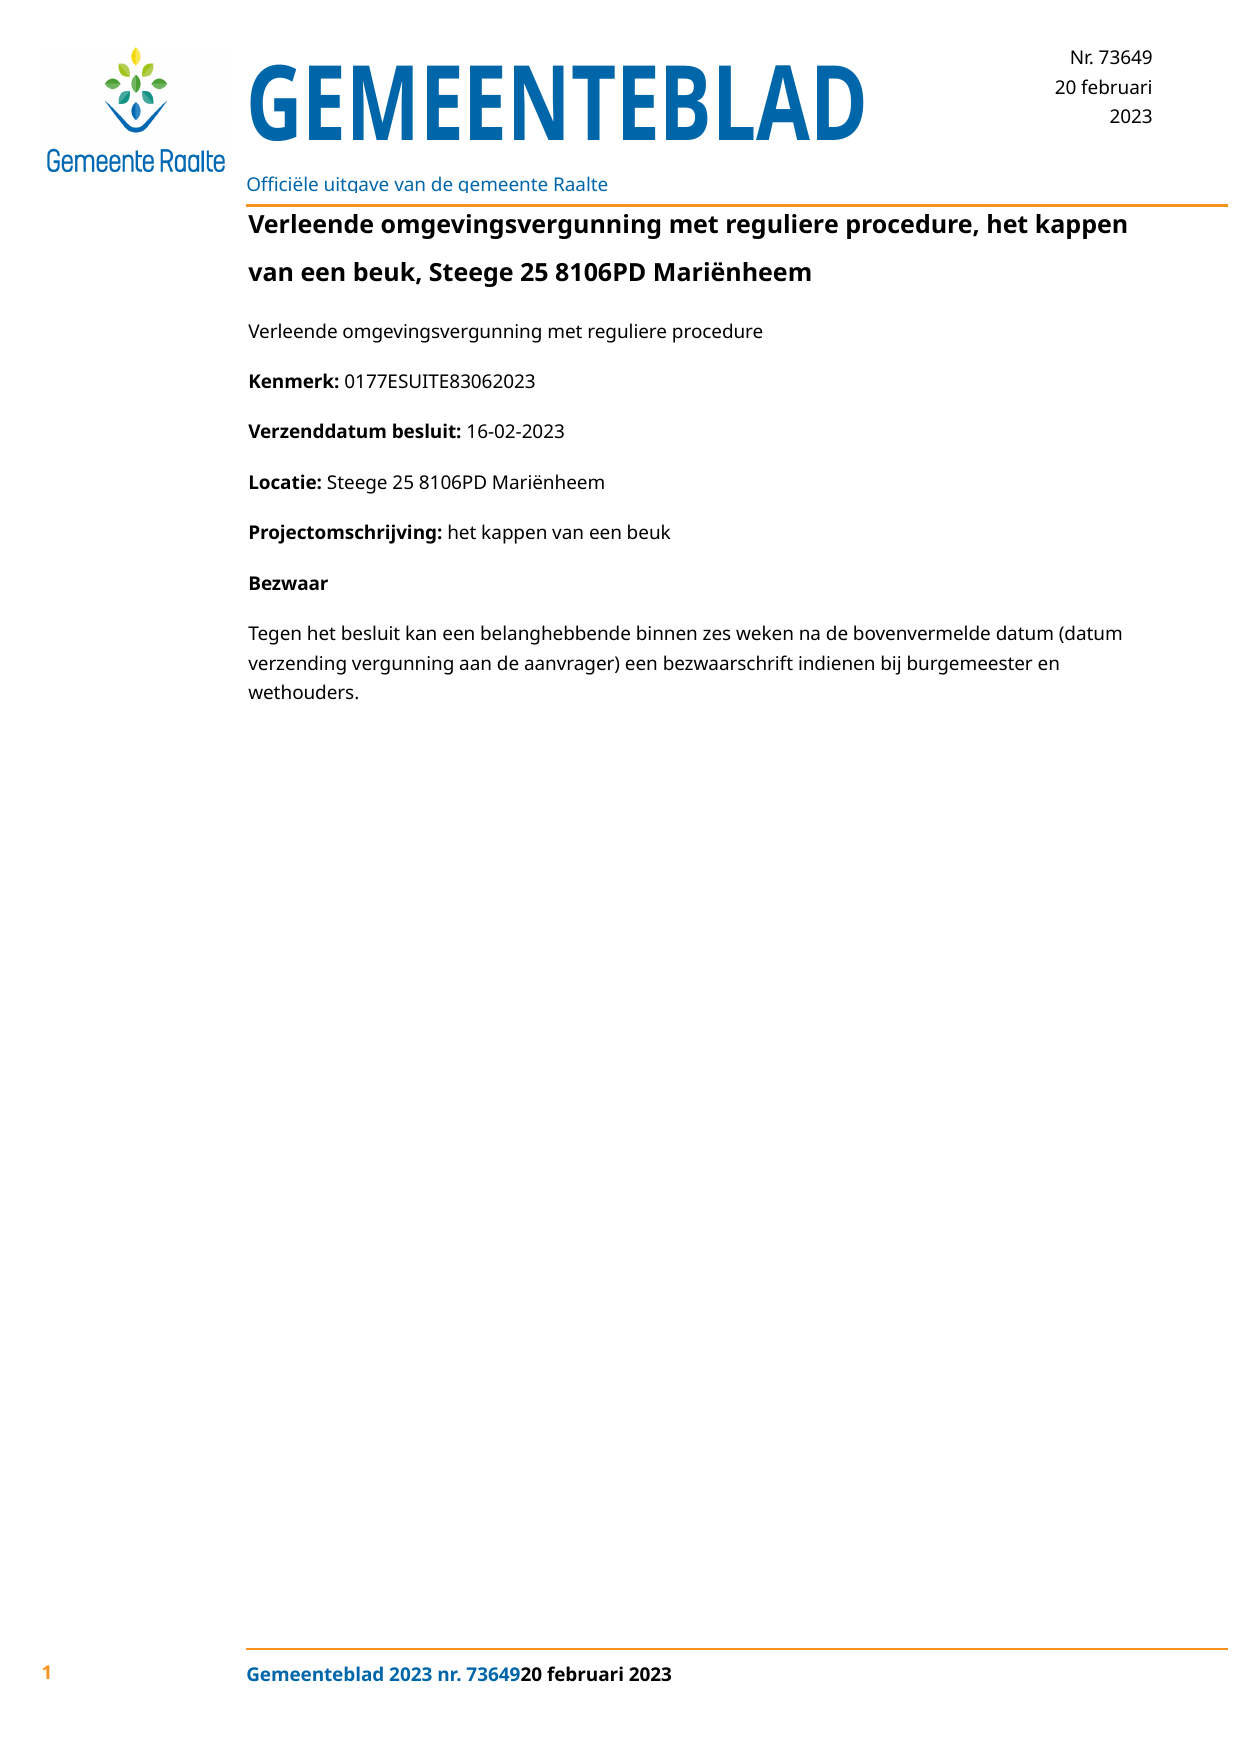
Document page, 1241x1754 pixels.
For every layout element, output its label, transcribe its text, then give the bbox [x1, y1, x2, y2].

text Tegen het besluit kan een belanghebbende binnen zes weken na de bovenvermelde datum (datum verzending vergunning aan de aanvrager) een bezwaarschrift indienen bij burgemeester en wethouders. [248, 620, 1152, 705]
picture [41, 47, 231, 172]
text Verleende omgevingsvergunning met reguliere procedure [248, 318, 1152, 344]
text Locatie: Steege 25 8106PD Mariënheem [248, 469, 1152, 495]
text Bezwaar [248, 570, 1152, 596]
text Projectomschrijving: het kappen van een beuk [248, 519, 1152, 545]
text Verzenddatum besluit: 16-02-2023 [248, 419, 1152, 444]
text Verleende omgevingsvergunning met reguliere procedure, het kappen van een beuk, Steege 25 8106PD Mariënheem [248, 207, 1152, 288]
text Kenmerk: 0177ESUITE83062023 [248, 368, 1152, 394]
